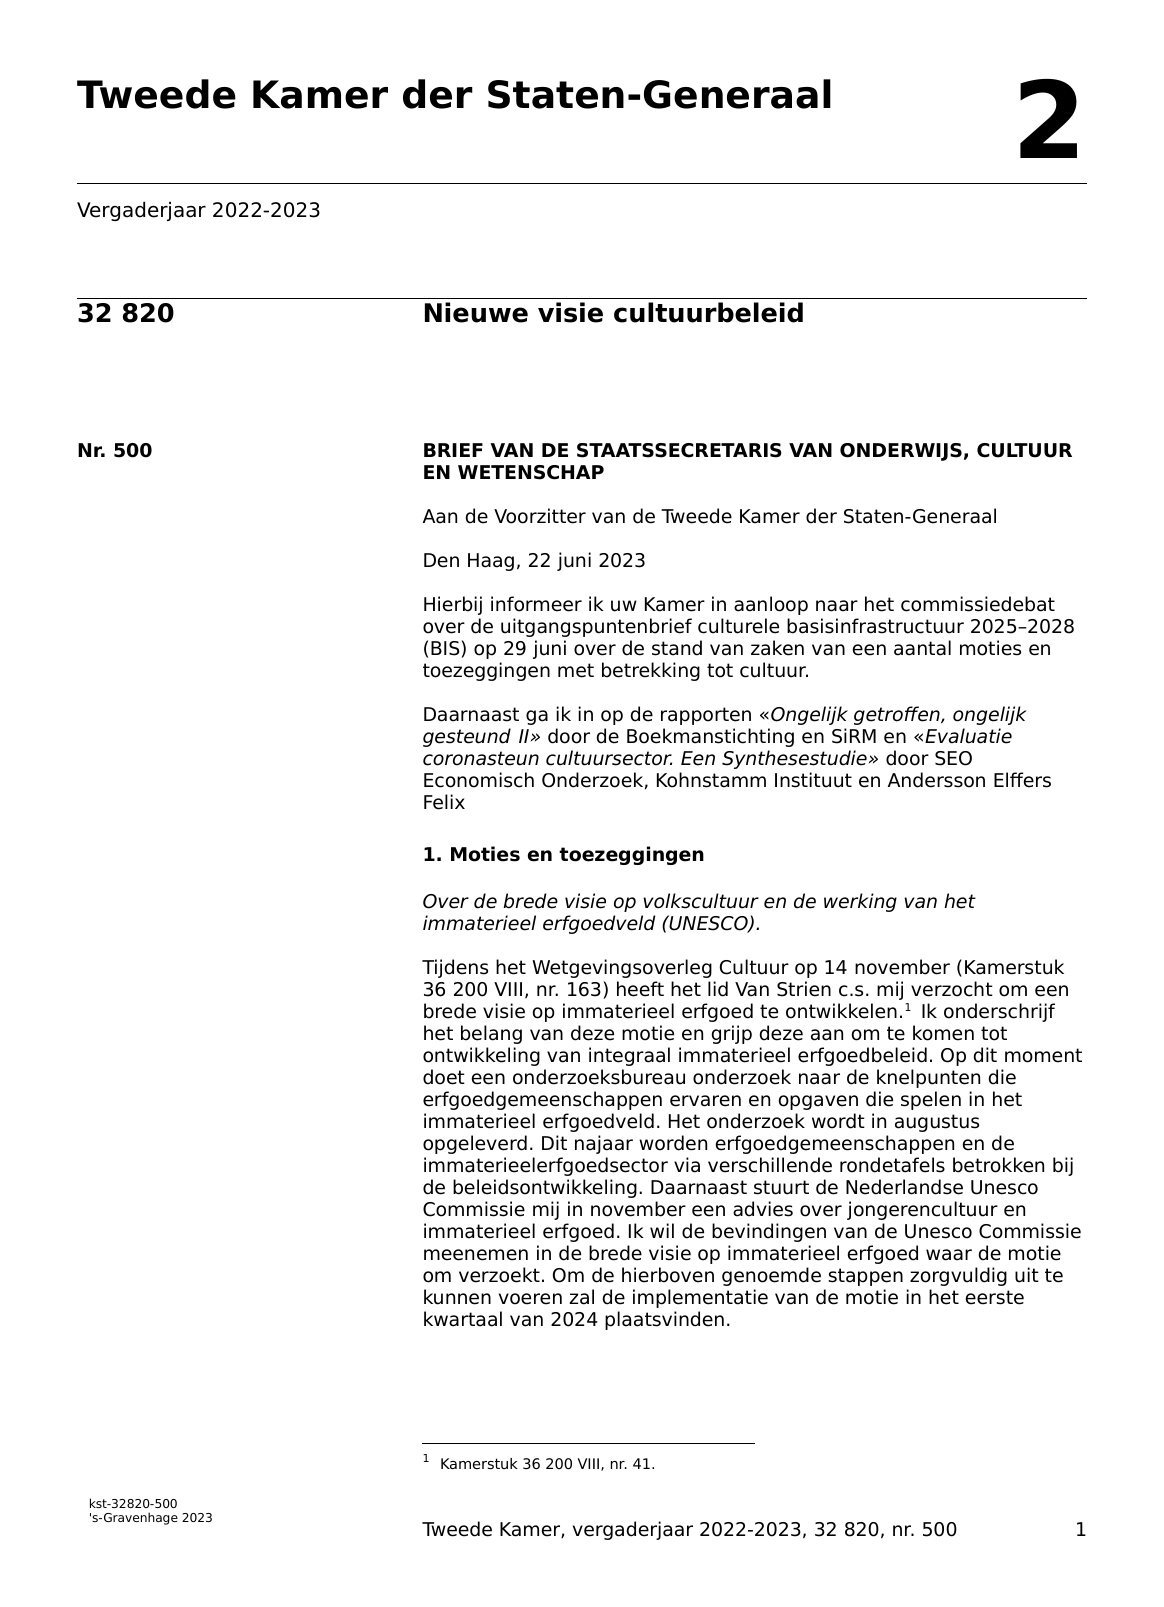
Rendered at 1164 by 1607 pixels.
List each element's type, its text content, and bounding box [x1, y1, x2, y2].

text Aan de Voorzitter van de Tweede Kamer der Staten-Generaal [422, 506, 1087, 528]
text Daarnaast ga ik in op de rapporten «Ongelijk getroffen, ongelijk gesteund II» door de Boekmanstichting en SiRM en «Evaluatie coronasteun cultuursector. Een Synthesestudie» door SEO Economisch Onderzoek, Kohnstamm Instituut en Andersson Elffers Felix [422, 704, 1087, 814]
subtitle 1. Moties en toezeggingen [422, 844, 1087, 866]
text Kamerstuk 36 200 VIII, nr. 41. [422, 1452, 1087, 1474]
text Den Haag, 22 juni 2023 [422, 550, 1087, 572]
subtitle Over de brede visie op volkscultuur en de werking van het immaterieel erfgoedveld (UNESCO). [422, 891, 1087, 935]
text Tijdens het Wetgevingsoverleg Cultuur op 14 november (Kamerstuk 36 200 VIII, nr. 163) heeft het lid Van Strien c.s. mij verzocht om een brede visie op immaterieel erfgoed te ontwikkelen. Ik onderschrijf het belang van deze motie en grijp deze aan om te komen tot ontwikkeling van integraal immaterieel erfgoedbeleid. Op dit moment doet een onderzoeksbureau onderzoek naar de knelpunten die erfgoedgemeenschappen ervaren en opgaven die spelen in het immaterieel erfgoedveld. Het onderzoek wordt in augustus opgeleverd. Dit najaar worden erfgoedgemeenschappen en de immaterieelerfgoedsector via verschillende rondetafels betrokken bij de beleidsontwikkeling. Daarnaast stuurt de Nederlandse Unesco Commissie mij in november een advies over jongerencultuur en immaterieel erfgoed. Ik wil de bevindingen van de Unesco Commissie meenemen in de brede visie op immaterieel erfgoed waar de motie om verzoekt. Om de hierboven genoemde stappen zorgvuldig uit te kunnen voeren zal de implementatie van de motie in het eerste kwartaal van 2024 plaatsvinden. [422, 957, 1087, 1331]
table_cell Vergaderjaar 2022-2023 [77, 184, 1087, 298]
table_header Tweede Kamer der Staten-Generaal [77, 59, 886, 183]
table_header 2 [886, 59, 1087, 183]
text Hierbij informeer ik uw Kamer in aanloop naar het commissiedebat over de uitgangspuntenbrief culturele basisinfrastructuur 2025–2028 (BIS) op 29 juni over de stand van zaken van een aantal moties en toezeggingen met betrekking tot cultuur. [422, 594, 1087, 682]
text kst-32820-500 [88, 1497, 323, 1511]
text 's-Gravenhage 2023 [88, 1511, 323, 1525]
subtitle 32 820 Nieuwe visie cultuurbeleid [77, 299, 1087, 329]
subtitle Nr. 500 BRIEF VAN DE STAATSSECRETARIS VAN ONDERWIJS, CULTUUR EN WETENSCHAP [77, 440, 1087, 484]
